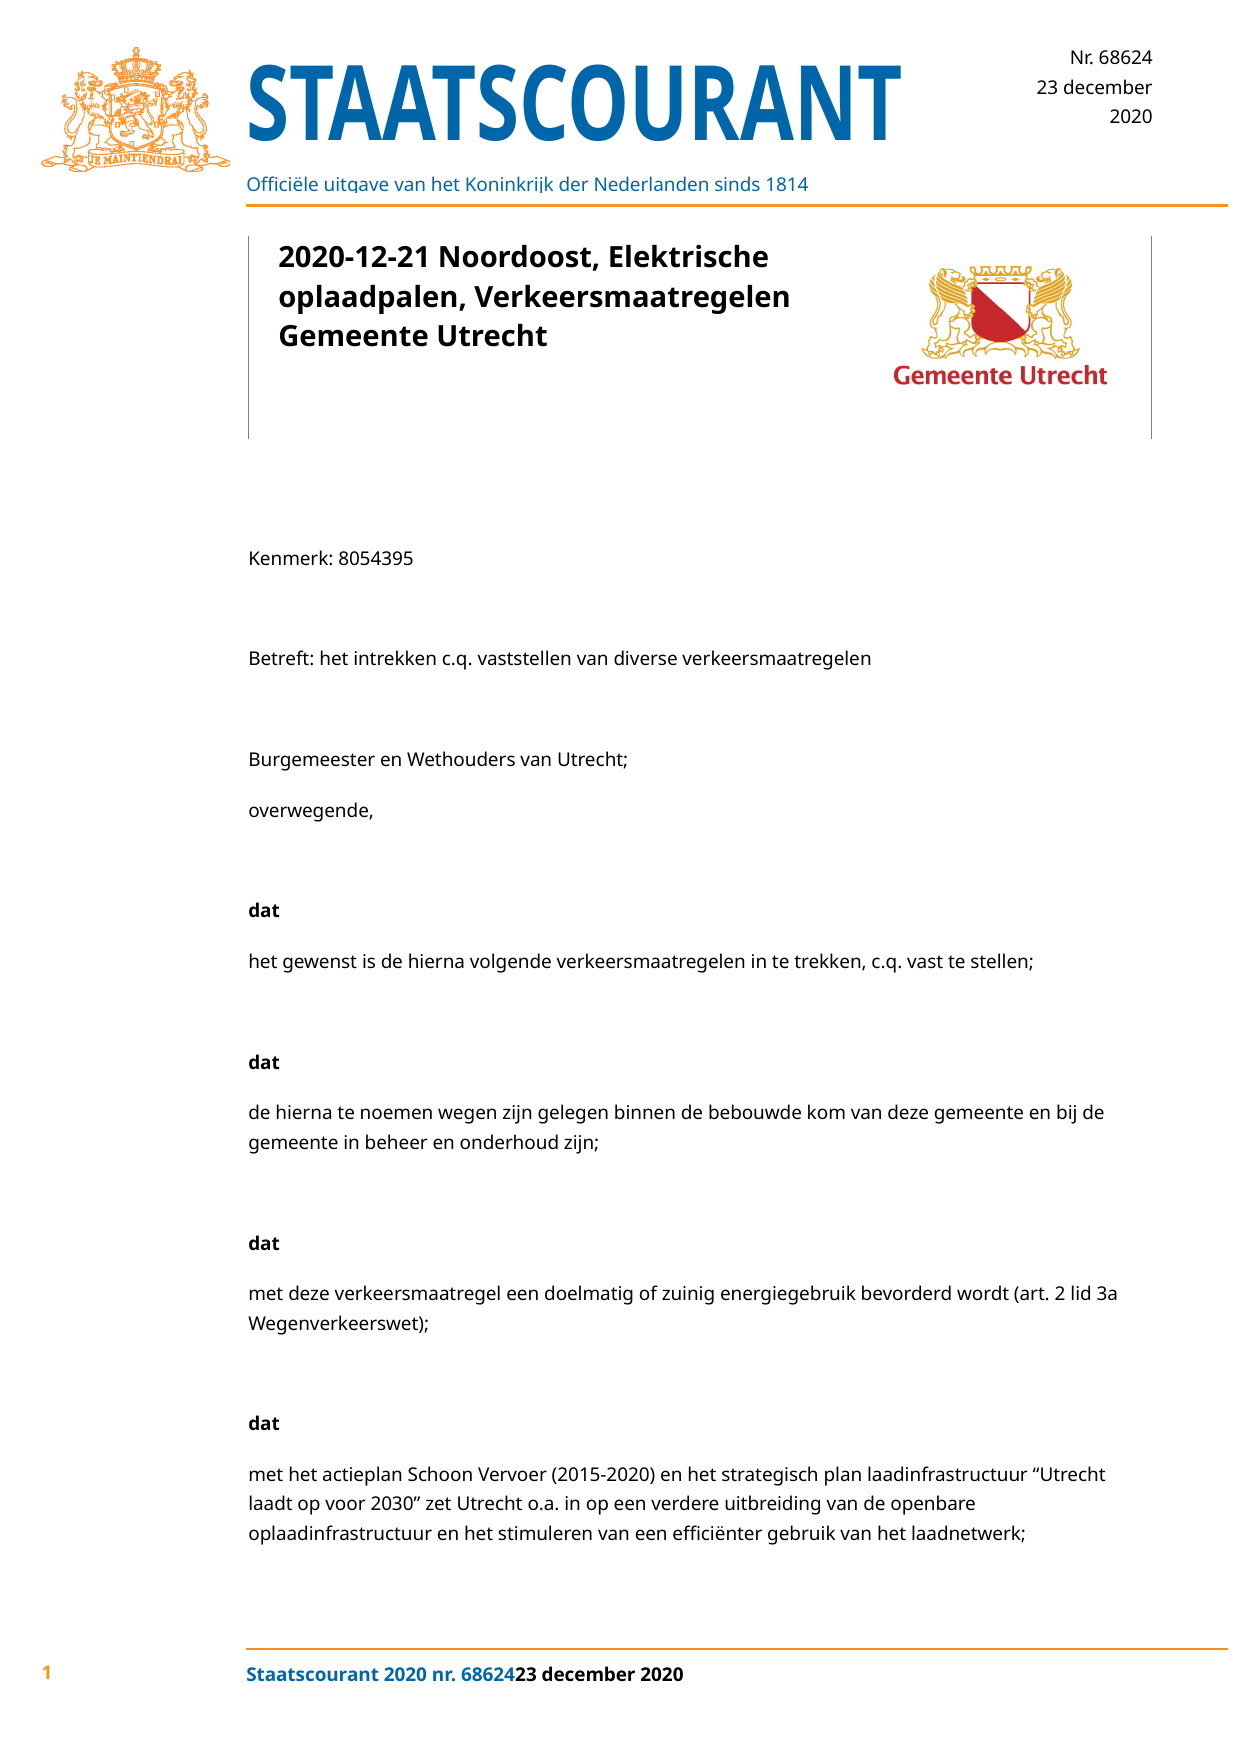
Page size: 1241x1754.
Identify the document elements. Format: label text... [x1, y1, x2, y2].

picture [41, 47, 231, 172]
table_header 2020-12-21 Noordoost, Elektrische oplaadpalen, Verkeersmaatregelen Gemeente Utrecht [249, 236, 850, 439]
text met deze verkeersmaatregel een doelmatig of zuinig energiegebruik bevorderd wordt (art. 2 lid 3a Wegenverkeerswet); [248, 1280, 1152, 1336]
text Burgemeester en Wethouders van Utrecht; [248, 746, 1152, 772]
picture [882, 236, 1119, 414]
text dat [248, 1049, 1152, 1075]
table_header [1119, 236, 1151, 413]
text dat [248, 1230, 1152, 1256]
text overwegende, [248, 797, 1152, 823]
text het gewenst is de hierna volgende verkeersmaatregelen in te trekken, c.q. vast te stellen; [248, 948, 1152, 974]
text met het actieplan Schoon Vervoer (2015-2020) en het strategisch plan laadinfrastructuur “Utrecht laadt op voor 2030” zet Utrecht o.a. in op een verdere uitbreiding van de openbare oplaadinfrastructuur en het stimuleren van een efficiënter gebruik van het laadnetwerk; [248, 1461, 1152, 1546]
text dat [248, 1411, 1152, 1436]
table_header [850, 414, 1151, 439]
text Kenmerk: 8054395 [248, 545, 1152, 571]
text Betreft: het intrekken c.q. vaststellen van diverse verkeersmaatregelen [248, 646, 1152, 671]
text de hierna te noemen wegen zijn gelegen binnen de bebouwde kom van deze gemeente en bij de gemeente in beheer en onderhoud zijn; [248, 1099, 1152, 1155]
text dat [248, 898, 1152, 923]
table_header [850, 236, 882, 413]
